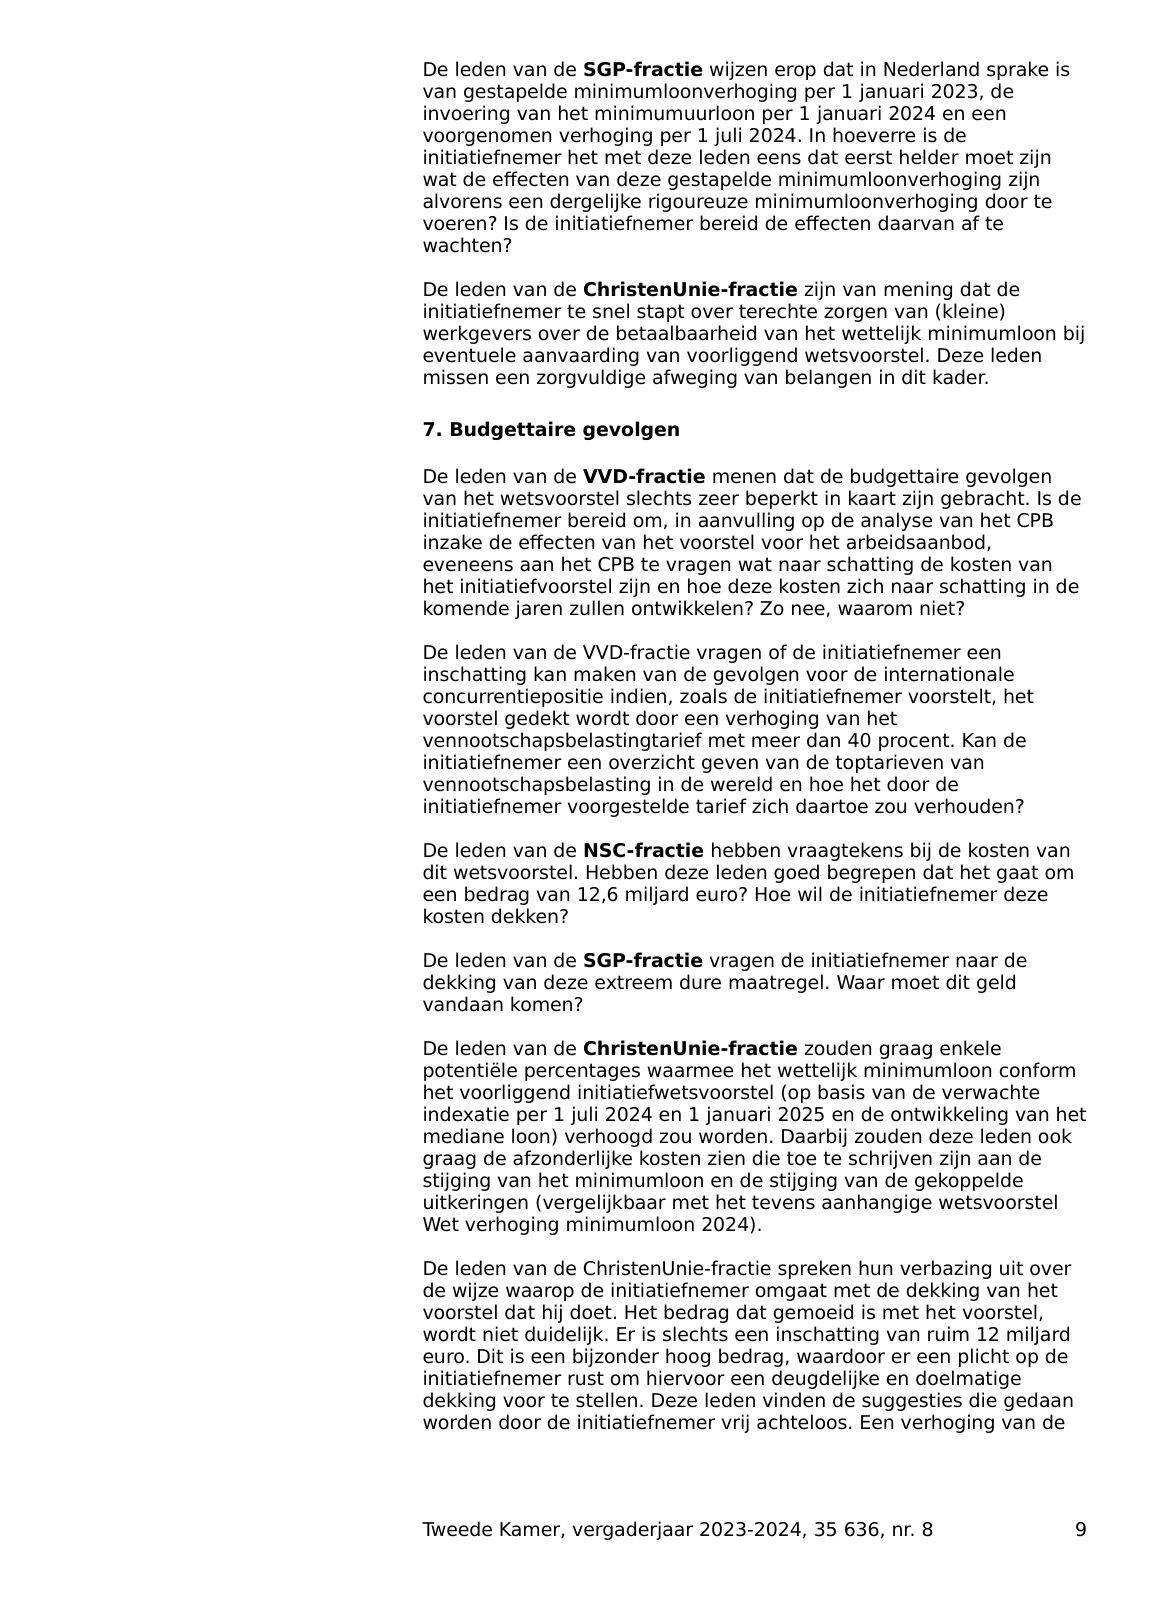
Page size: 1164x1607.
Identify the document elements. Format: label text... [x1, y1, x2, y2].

subtitle 7. Budgettaire gevolgen [422, 419, 1087, 441]
text De leden van de ChristenUnie-fractie zouden graag enkele potentiële percentages waarmee het wettelijk minimumloon conform het voorliggend initiatiefwetsvoorstel (op basis van de verwachte indexatie per 1 juli 2024 en 1 januari 2025 en de ontwikkeling van het mediane loon) verhoogd zou worden. Daarbij zouden deze leden ook graag de afzonderlijke kosten zien die toe te schrijven zijn aan de stijging van het minimumloon en de stijging van de gekoppelde uitkeringen (vergelijkbaar met het tevens aanhangige wetsvoorstel Wet verhoging minimumloon 2024). [422, 1038, 1087, 1236]
text De leden van de SGP-fractie wijzen erop dat in Nederland sprake is van gestapelde minimumloonverhoging per 1 januari 2023, de invoering van het minimumuurloon per 1 januari 2024 en een voorgenomen verhoging per 1 juli 2024. In hoeverre is de initiatiefnemer het met deze leden eens dat eerst helder moet zijn wat de effecten van deze gestapelde minimumloonverhoging zijn alvorens een dergelijke rigoureuze minimumloonverhoging door te voeren? Is de initiatiefnemer bereid de effecten daarvan af te wachten? [422, 59, 1087, 257]
text De leden van de VVD-fractie menen dat de budgettaire gevolgen van het wetsvoorstel slechts zeer beperkt in kaart zijn gebracht. Is de initiatiefnemer bereid om, in aanvulling op de analyse van het CPB inzake de effecten van het voorstel voor het arbeidsaanbod, eveneens aan het CPB te vragen wat naar schatting de kosten van het initiatiefvoorstel zijn en hoe deze kosten zich naar schatting in de komende jaren zullen ontwikkelen? Zo nee, waarom niet? [422, 466, 1087, 620]
text De leden van de VVD-fractie vragen of de initiatiefnemer een inschatting kan maken van de gevolgen voor de internationale concurrentiepositie indien, zoals de initiatiefnemer voorstelt, het voorstel gedekt wordt door een verhoging van het vennootschapsbelastingtarief met meer dan 40 procent. Kan de initiatiefnemer een overzicht geven van de toptarieven van vennootschapsbelasting in de wereld en hoe het door de initiatiefnemer voorgestelde tarief zich daartoe zou verhouden? [422, 642, 1087, 818]
text De leden van de SGP-fractie vragen de initiatiefnemer naar de dekking van deze extreem dure maatregel. Waar moet dit geld vandaan komen? [422, 950, 1087, 1016]
text De leden van de ChristenUnie-fractie spreken hun verbazing uit over de wijze waarop de initiatiefnemer omgaat met de dekking van het voorstel dat hij doet. Het bedrag dat gemoeid is met het voorstel, wordt niet duidelijk. Er is slechts een inschatting van ruim 12 miljard euro. Dit is een bijzonder hoog bedrag, waardoor er een plicht op de initiatiefnemer rust om hiervoor een deugdelijke en doelmatige dekking voor te stellen. Deze leden vinden de suggesties die gedaan worden door de initiatiefnemer vrij achteloos. Een verhoging van de [422, 1258, 1087, 1434]
text De leden van de ChristenUnie-fractie zijn van mening dat de initiatiefnemer te snel stapt over terechte zorgen van (kleine) werkgevers over de betaalbaarheid van het wettelijk minimumloon bij eventuele aanvaarding van voorliggend wetsvoorstel. Deze leden missen een zorgvuldige afweging van belangen in dit kader. [422, 279, 1087, 389]
text De leden van de NSC-fractie hebben vraagtekens bij de kosten van dit wetsvoorstel. Hebben deze leden goed begrepen dat het gaat om een bedrag van 12,6 miljard euro? Hoe wil de initiatiefnemer deze kosten dekken? [422, 840, 1087, 928]
